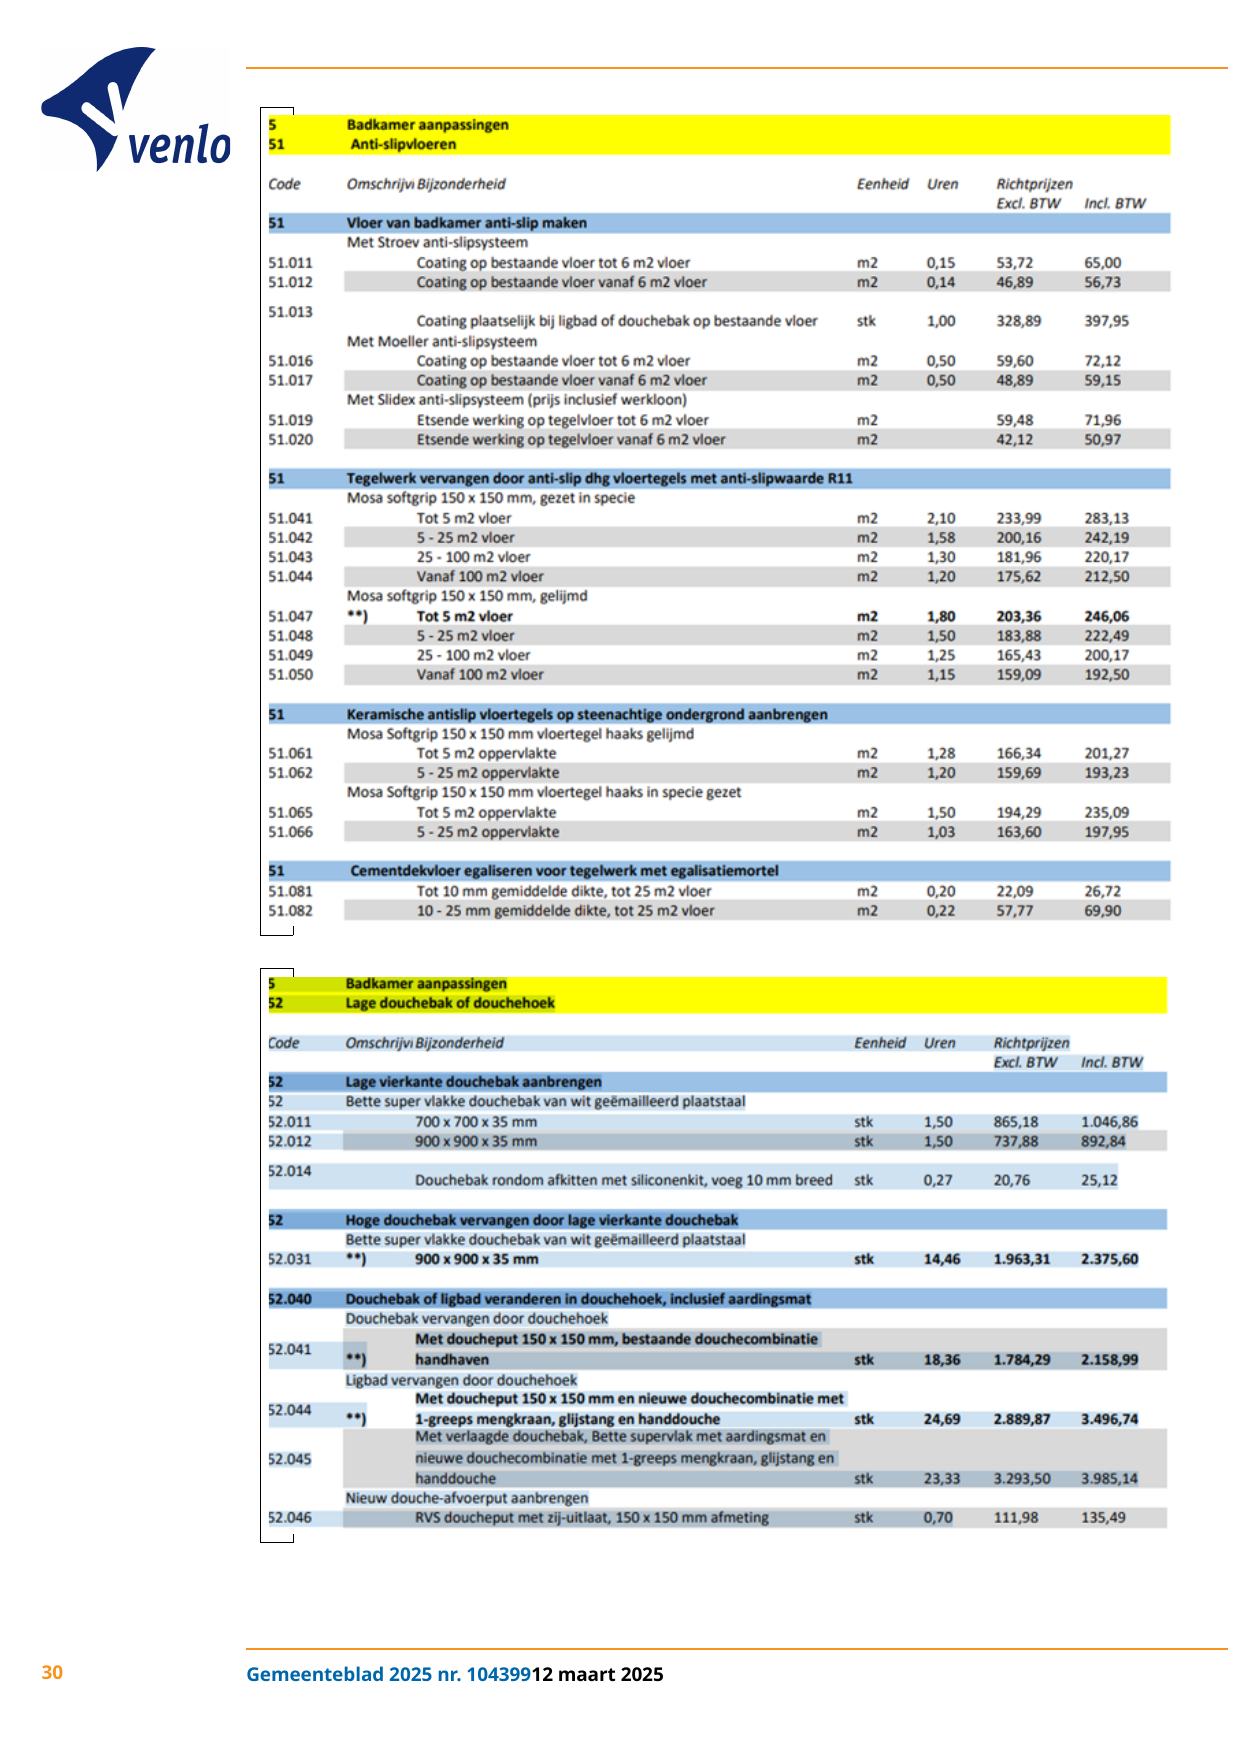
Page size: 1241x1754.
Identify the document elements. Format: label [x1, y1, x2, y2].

picture [268, 115, 1173, 926]
picture [268, 977, 1173, 1534]
picture [41, 47, 231, 172]
